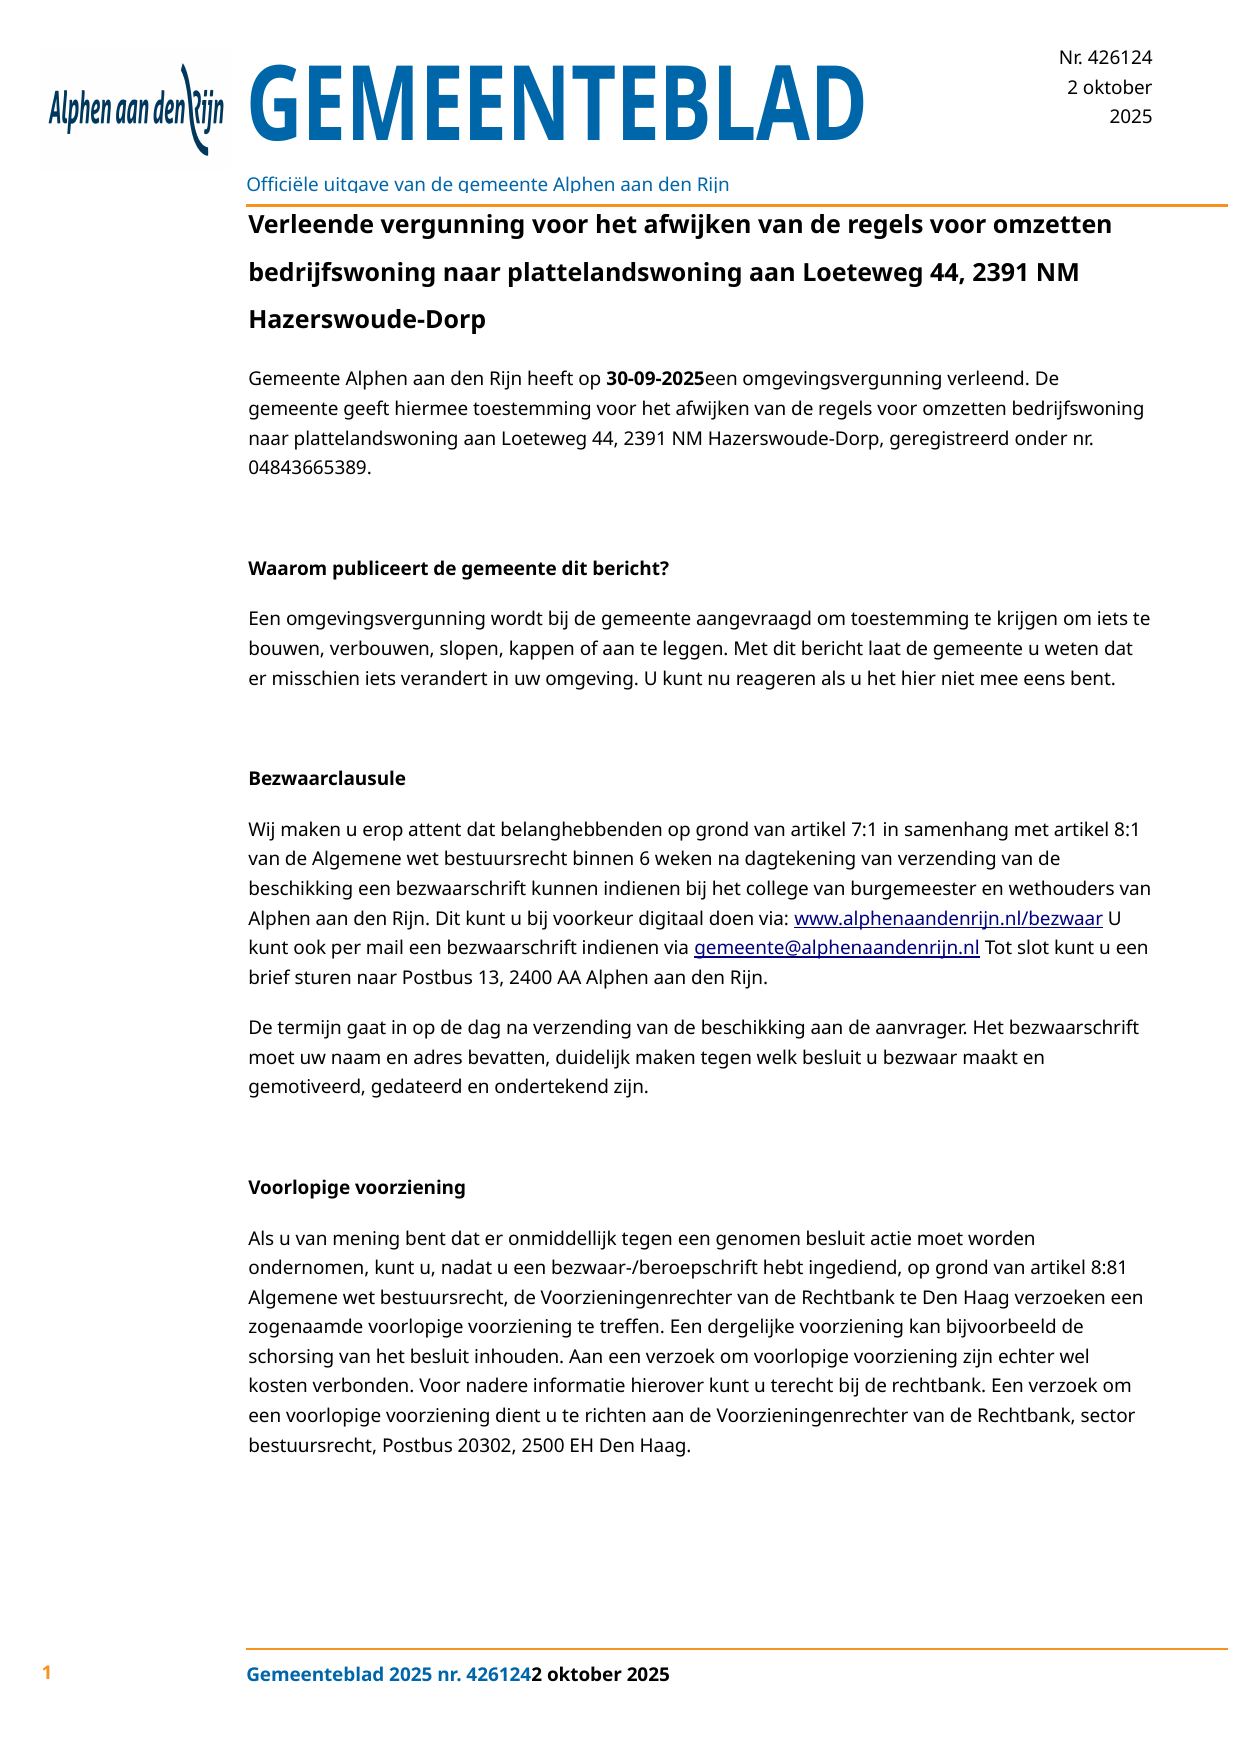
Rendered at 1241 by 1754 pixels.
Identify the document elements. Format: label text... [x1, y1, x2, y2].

text Voorlopige voorziening [248, 1174, 1152, 1200]
text De termijn gaat in op de dag na verzending van de beschikking aan de aanvrager. Het bezwaarschrift moet uw naam en adres bevatten, duidelijk maken tegen welk besluit u bezwaar maakt en gemotiveerd, gedateerd en ondertekend zijn. [248, 1014, 1152, 1099]
text Bezwaarclausule [248, 766, 1152, 791]
text Gemeente Alphen aan den Rijn heeft op 30-09-2025een omgevingsvergunning verleend. De gemeente geeft hiermee toestemming voor het afwijken van de regels voor omzetten bedrijfswoning naar plattelandswoning aan Loeteweg 44, 2391 NM Hazerswoude-Dorp, geregistreerd onder nr. 04843665389. [248, 366, 1152, 480]
text Een omgevingsvergunning wordt bij de gemeente aangevraagd om toestemming te krijgen om iets te bouwen, verbouwen, slopen, kappen of aan te leggen. Met dit bericht laat de gemeente u weten dat er misschien iets verandert in uw omgeving. U kunt nu reageren als u het hier niet mee eens bent. [248, 606, 1152, 690]
picture [41, 47, 231, 172]
text Wij maken u erop attent dat belanghebbenden op grond van artikel 7:1 in samenhang met artikel 8:1 van de Algemene wet bestuursrecht binnen 6 weken na dagtekening van verzending van de beschikking een bezwaarschrift kunnen indienen bij het college van burgemeester en wethouders van Alphen aan den Rijn. Dit kunt u bij voorkeur digitaal doen via: www.alphenaandenrijn.nl/bezwaar U kunt ook per mail een bezwaarschrift indienen via gemeente@alphenaandenrijn.nl Tot slot kunt u een brief sturen naar Postbus 13, 2400 AA Alphen aan den Rijn. [248, 816, 1152, 989]
text Verleende vergunning voor het afwijken van de regels voor omzetten bedrijfswoning naar plattelandswoning aan Loeteweg 44, 2391 NM Hazerswoude-Dorp [248, 207, 1152, 336]
text Als u van mening bent dat er onmiddellijk tegen een genomen besluit actie moet worden ondernomen, kunt u, nadat u een bezwaar-/beroepschrift hebt ingediend, op grond van artikel 8:81 Algemene wet bestuursrecht, de Voorzieningenrechter van de Rechtbank te Den Haag verzoeken een zogenaamde voorlopige voorziening te treffen. Een dergelijke voorziening kan bijvoorbeeld de schorsing van het besluit inhouden. Aan een verzoek om voorlopige voorziening zijn echter wel kosten verbonden. Voor nadere informatie hierover kunt u terecht bij de rechtbank. Een verzoek om een voorlopige voorziening dient u te richten aan de Voorzieningenrechter van de Rechtbank, sector bestuursrecht, Postbus 20302, 2500 EH Den Haag. [248, 1225, 1152, 1457]
text Waarom publiceert de gemeente dit bericht? [248, 555, 1152, 581]
